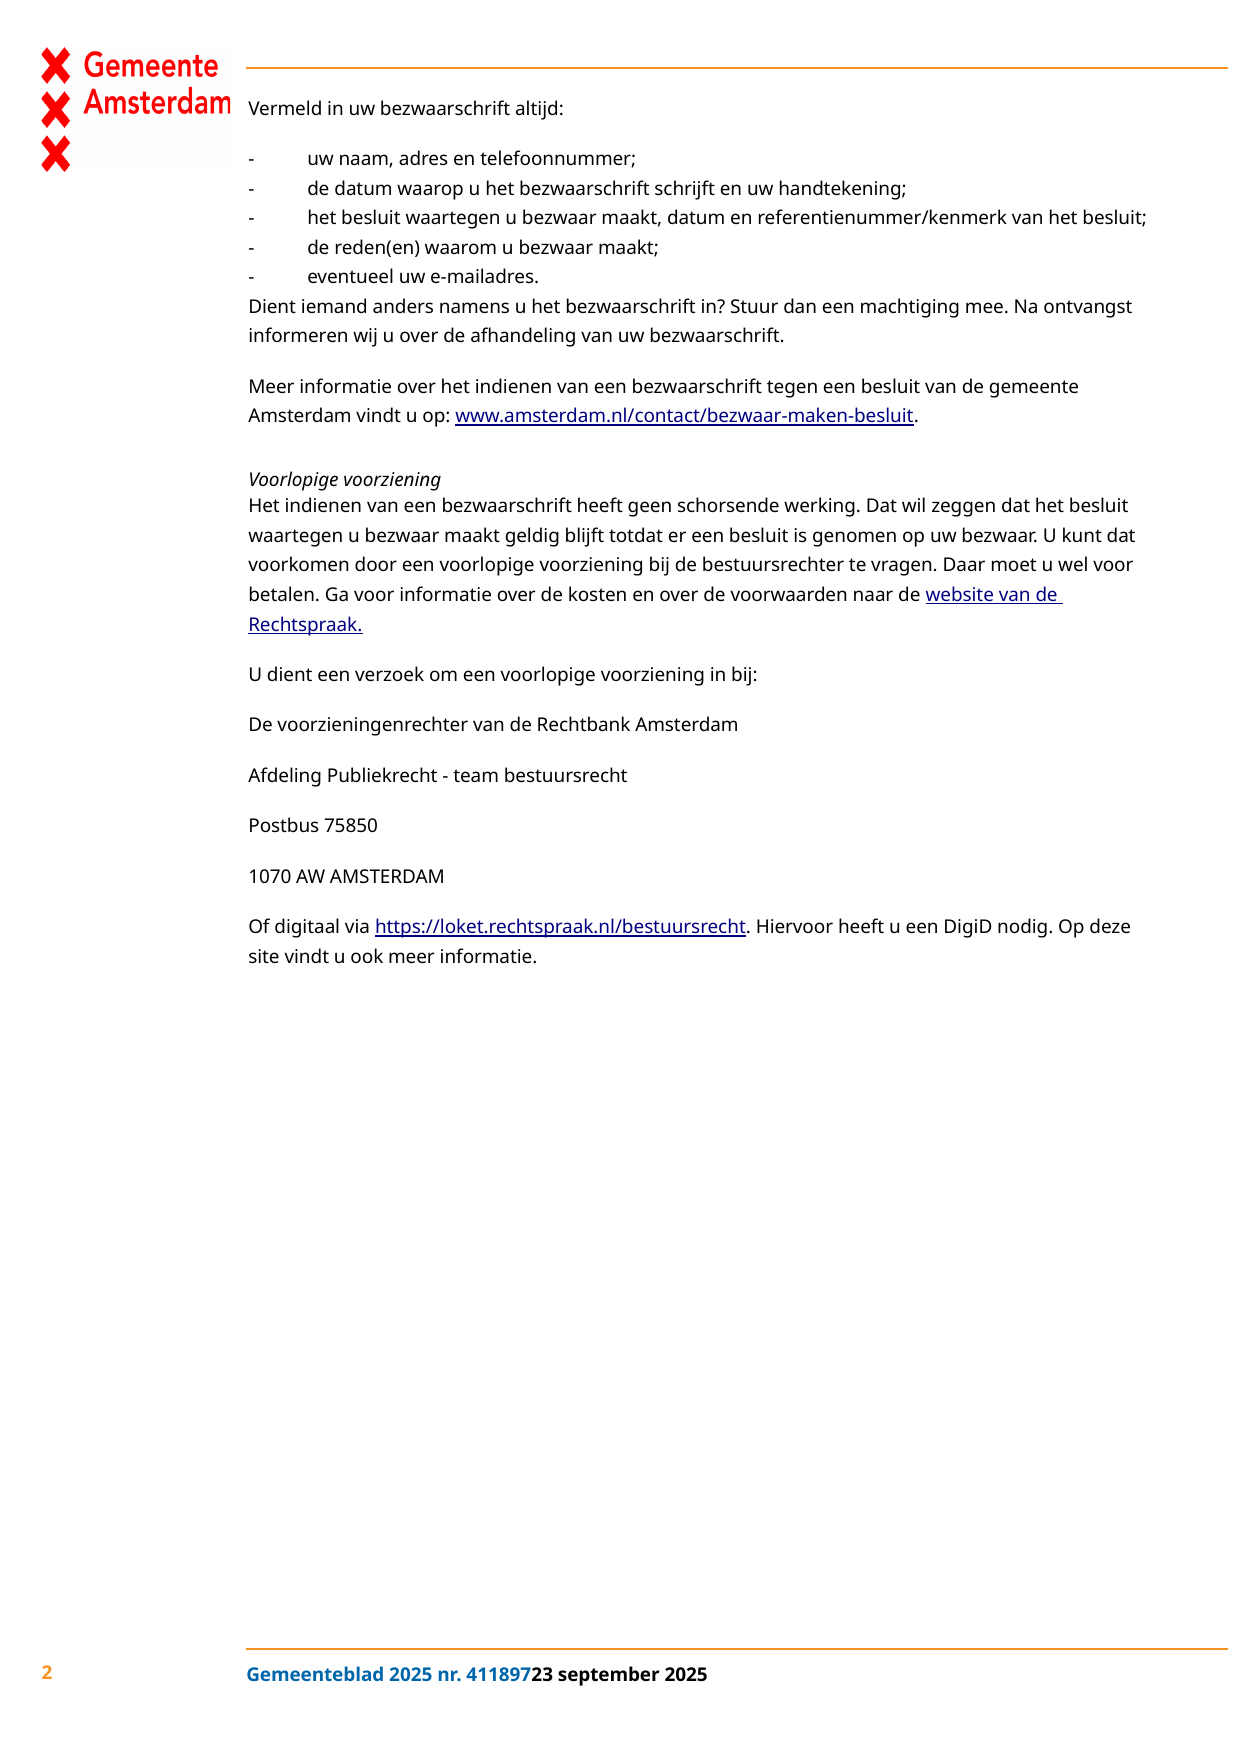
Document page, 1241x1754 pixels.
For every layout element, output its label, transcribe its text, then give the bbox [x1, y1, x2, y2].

picture [41, 47, 231, 172]
text U dient een verzoek om een voorlopige voorziening in bij: [248, 661, 1152, 687]
list de datum waarop u het bezwaarschrift schrijft en uw handtekening; [248, 175, 1152, 201]
text Dient iemand anders namens u het bezwaarschrift in? Stuur dan een machtiging mee. Na ontvangst informeren wij u over de afhandeling van uw bezwaarschrift. [248, 293, 1152, 348]
list eventueel uw e-mailadres. [248, 263, 1152, 289]
text Afdeling Publiekrecht - team bestuursrecht [248, 762, 1152, 788]
text Het indienen van een bezwaarschrift heeft geen schorsende werking. Dat wil zeggen dat het besluit waartegen u bezwaar maakt geldig blijft totdat er een besluit is genomen op uw bezwaar. U kunt dat voorkomen door een voorlopige voorziening bij de bestuursrechter te vragen. Daar moet u wel voor betalen. Ga voor informatie over de kosten en over de voorwaarden naar de website van de Rechtspraak. [248, 492, 1152, 636]
text Vermeld in uw bezwaarschrift altijd: [248, 95, 1152, 121]
list uw naam, adres en telefoonnummer; [248, 145, 1152, 171]
text Meer informatie over het indienen van een bezwaarschrift tegen een besluit van de gemeente Amsterdam vindt u op: www.amsterdam.nl/contact/bezwaar-maken-besluit. [248, 373, 1152, 428]
text Of digitaal via https://loket.rechtspraak.nl/bestuursrecht. Hiervoor heeft u een DigiD nodig. Op deze site vindt u ook meer informatie. [248, 913, 1152, 968]
list de reden(en) waarom u bezwaar maakt; [248, 234, 1152, 260]
text Postbus 75850 [248, 812, 1152, 838]
text 1070 AW AMSTERDAM [248, 863, 1152, 888]
text De voorzieningenrechter van de Rechtbank Amsterdam [248, 712, 1152, 737]
list het besluit waartegen u bezwaar maakt, datum en referentienummer/kenmerk van het besluit; [248, 204, 1152, 230]
text Voorlopige voorziening [248, 467, 1152, 492]
